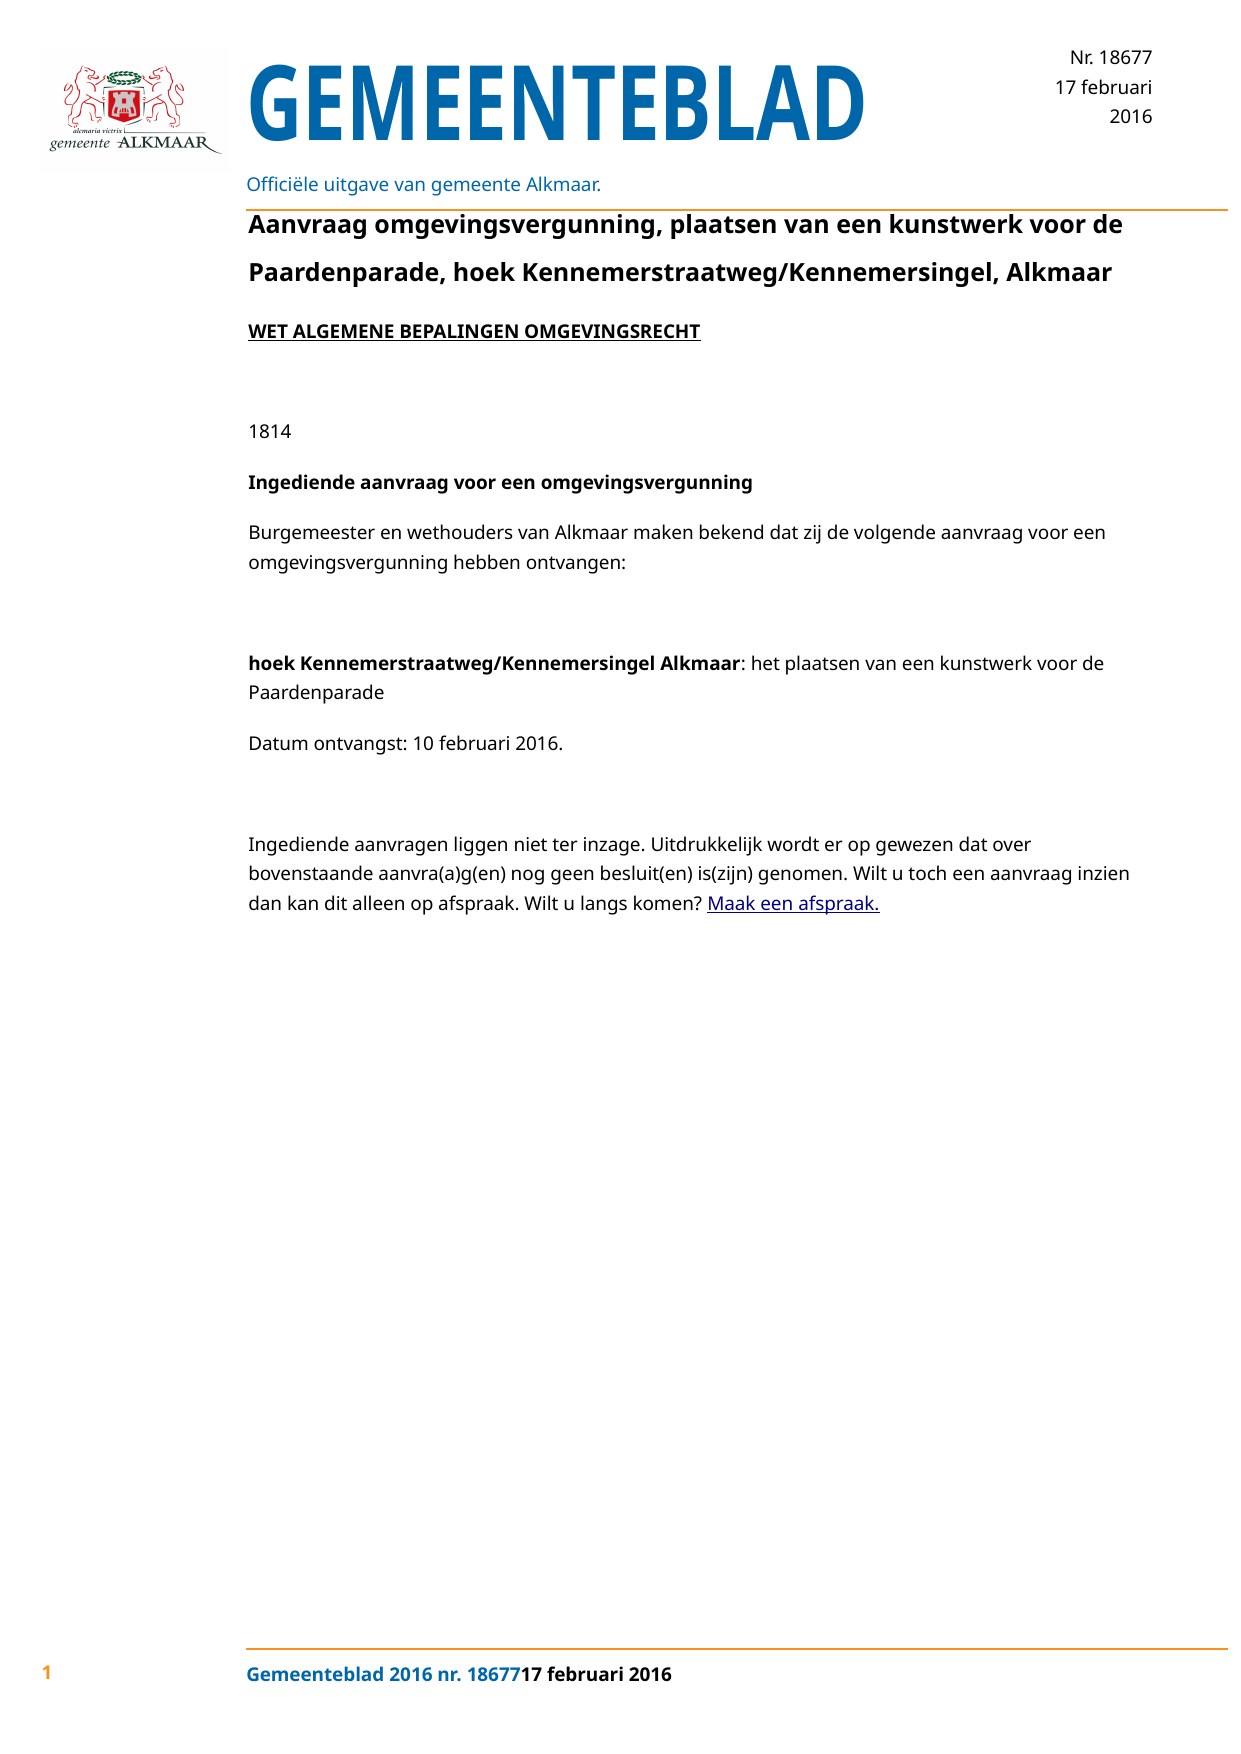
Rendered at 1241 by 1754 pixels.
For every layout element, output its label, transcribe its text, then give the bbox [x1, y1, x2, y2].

text Aanvraag omgevingsvergunning, plaatsen van een kunstwerk voor de Paardenparade, hoek Kennemerstraatweg/Kennemersingel, Alkmaar [248, 211, 1152, 288]
text 1814 [248, 419, 1152, 444]
text WET ALGEMENE BEPALINGEN OMGEVINGSRECHT [248, 318, 1152, 344]
picture [41, 47, 231, 172]
text Ingediende aanvraag voor een omgevingsvergunning [248, 469, 1152, 495]
text Ingediende aanvragen liggen niet ter inzage. Uitdrukkelijk wordt er op gewezen dat over bovenstaande aanvra(a)g(en) nog geen besluit(en) is(zijn) genomen. Wilt u toch een aanvraag inzien dan kan dit alleen op afspraak. Wilt u langs komen? Maak een afspraak. [248, 831, 1152, 916]
text Datum ontvangst: 10 februari 2016. [248, 730, 1152, 756]
text Burgemeester en wethouders van Alkmaar maken bekend dat zij de volgende aanvraag voor een omgevingsvergunning hebben ontvangen: [248, 519, 1152, 575]
text hoek Kennemerstraatweg/Kennemersingel Alkmaar: het plaatsen van een kunstwerk voor de Paardenparade [248, 650, 1152, 705]
